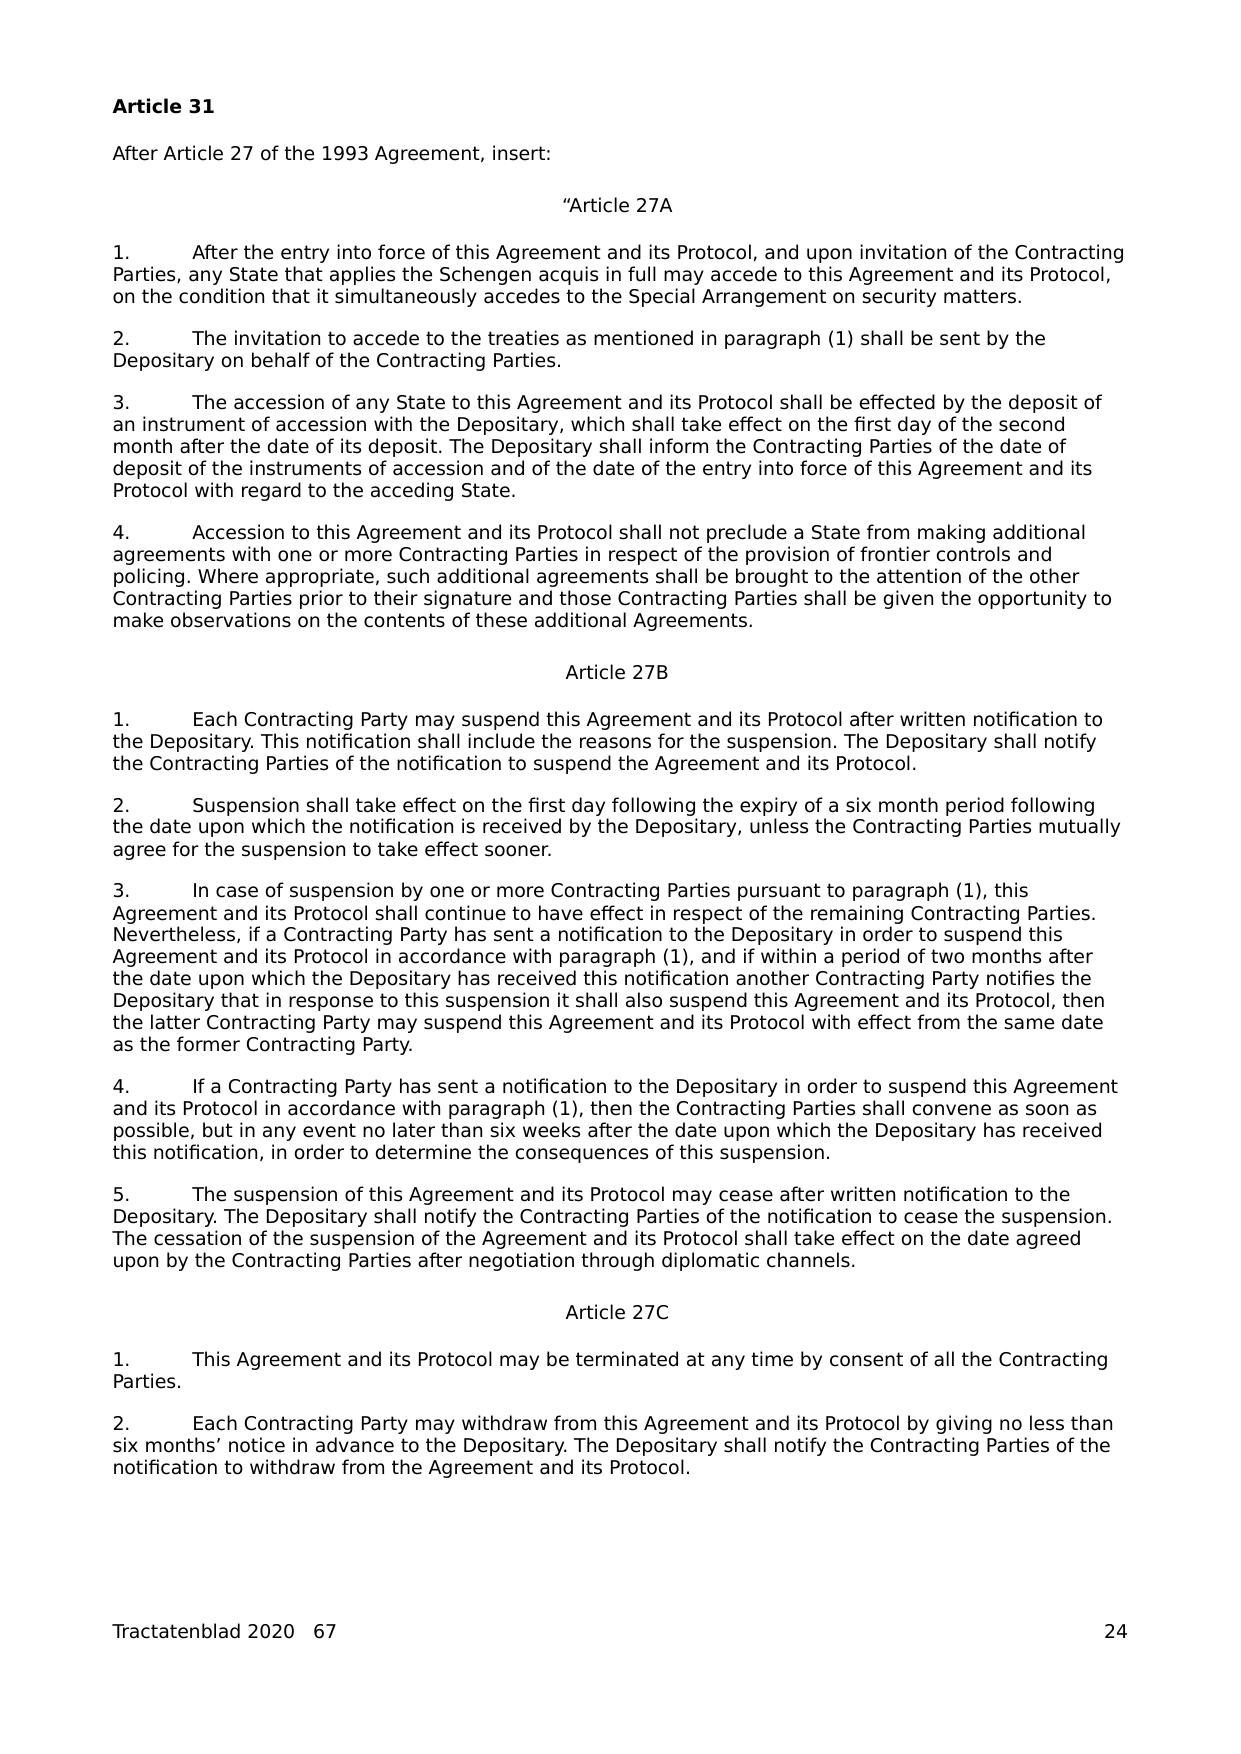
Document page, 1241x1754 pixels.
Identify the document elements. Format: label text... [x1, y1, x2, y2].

subtitle Article 31 [112, 96, 1128, 118]
text 3. In case of suspension by one or more Contracting Parties pursuant to paragraph (1), this Agreement and its Protocol shall continue to have effect in respect of the remaining Contracting Parties. Nevertheless, if a Contracting Party has sent a notification to the Depositary in order to suspend this Agreement and its Protocol in accordance with paragraph (1), and if within a period of two months after the date upon which the Depositary has received this notification another Contracting Party notifies the Depositary that in response to this suspension it shall also suspend this Agreement and its Protocol, then the latter Contracting Party may suspend this Agreement and its Protocol with effect from the same date as the former Contracting Party. [112, 880, 1128, 1056]
text 1. This Agreement and its Protocol may be terminated at any time by consent of all the Contracting Parties. [112, 1349, 1128, 1393]
subtitle “Article 27A [112, 195, 1128, 217]
subtitle Article 27C [112, 1302, 1128, 1324]
text After Article 27 of the 1993 Agreement, insert: [112, 143, 1128, 165]
subtitle Article 27B [112, 662, 1128, 683]
text 1. Each Contracting Party may suspend this Agreement and its Protocol after written notification to the Depositary. This notification shall include the reasons for the suspension. The Depositary shall notify the Contracting Parties of the notification to suspend the Agreement and its Protocol. [112, 708, 1128, 774]
text 1. After the entry into force of this Agreement and its Protocol, and upon invitation of the Contracting Parties, any State that applies the Schengen acquis in full may accede to this Agreement and its Protocol, on the condition that it simultaneously accedes to the Special Arrangement on security matters. [112, 242, 1128, 308]
text 5. The suspension of this Agreement and its Protocol may cease after written notification to the Depositary. The Depositary shall notify the Contracting Parties of the notification to cease the suspension. The cessation of the suspension of the Agreement and its Protocol shall take effect on the date agreed upon by the Contracting Parties after negotiation through diplomatic channels. [112, 1184, 1128, 1272]
text 3. The accession of any State to this Agreement and its Protocol shall be effected by the deposit of an instrument of accession with the Depositary, which shall take effect on the first day of the second month after the date of its deposit. The Depositary shall inform the Contracting Parties of the date of deposit of the instruments of accession and of the date of the entry into force of this Agreement and its Protocol with regard to the acceding State. [112, 392, 1128, 502]
text 2. Suspension shall take effect on the first day following the expiry of a six month period following the date upon which the notification is received by the Depositary, unless the Contracting Parties mutually agree for the suspension to take effect sooner. [112, 794, 1128, 860]
text 4. If a Contracting Party has sent a notification to the Depositary in order to suspend this Agreement and its Protocol in accordance with paragraph (1), then the Contracting Parties shall convene as soon as possible, but in any event no later than six weeks after the date upon which the Depositary has received this notification, in order to determine the consequences of this suspension. [112, 1076, 1128, 1164]
text 2. The invitation to accede to the treaties as mentioned in paragraph (1) shall be sent by the Depositary on behalf of the Contracting Parties. [112, 328, 1128, 372]
text 2. Each Contracting Party may withdraw from this Agreement and its Protocol by giving no less than six months’ notice in advance to the Depositary. The Depositary shall notify the Contracting Parties of the notification to withdraw from the Agreement and its Protocol. [112, 1413, 1128, 1479]
text 4. Accession to this Agreement and its Protocol shall not preclude a State from making additional agreements with one or more Contracting Parties in respect of the provision of frontier controls and policing. Where appropriate, such additional agreements shall be brought to the attention of the other Contracting Parties prior to their signature and those Contracting Parties shall be given the opportunity to make observations on the contents of these additional Agreements. [112, 522, 1128, 632]
